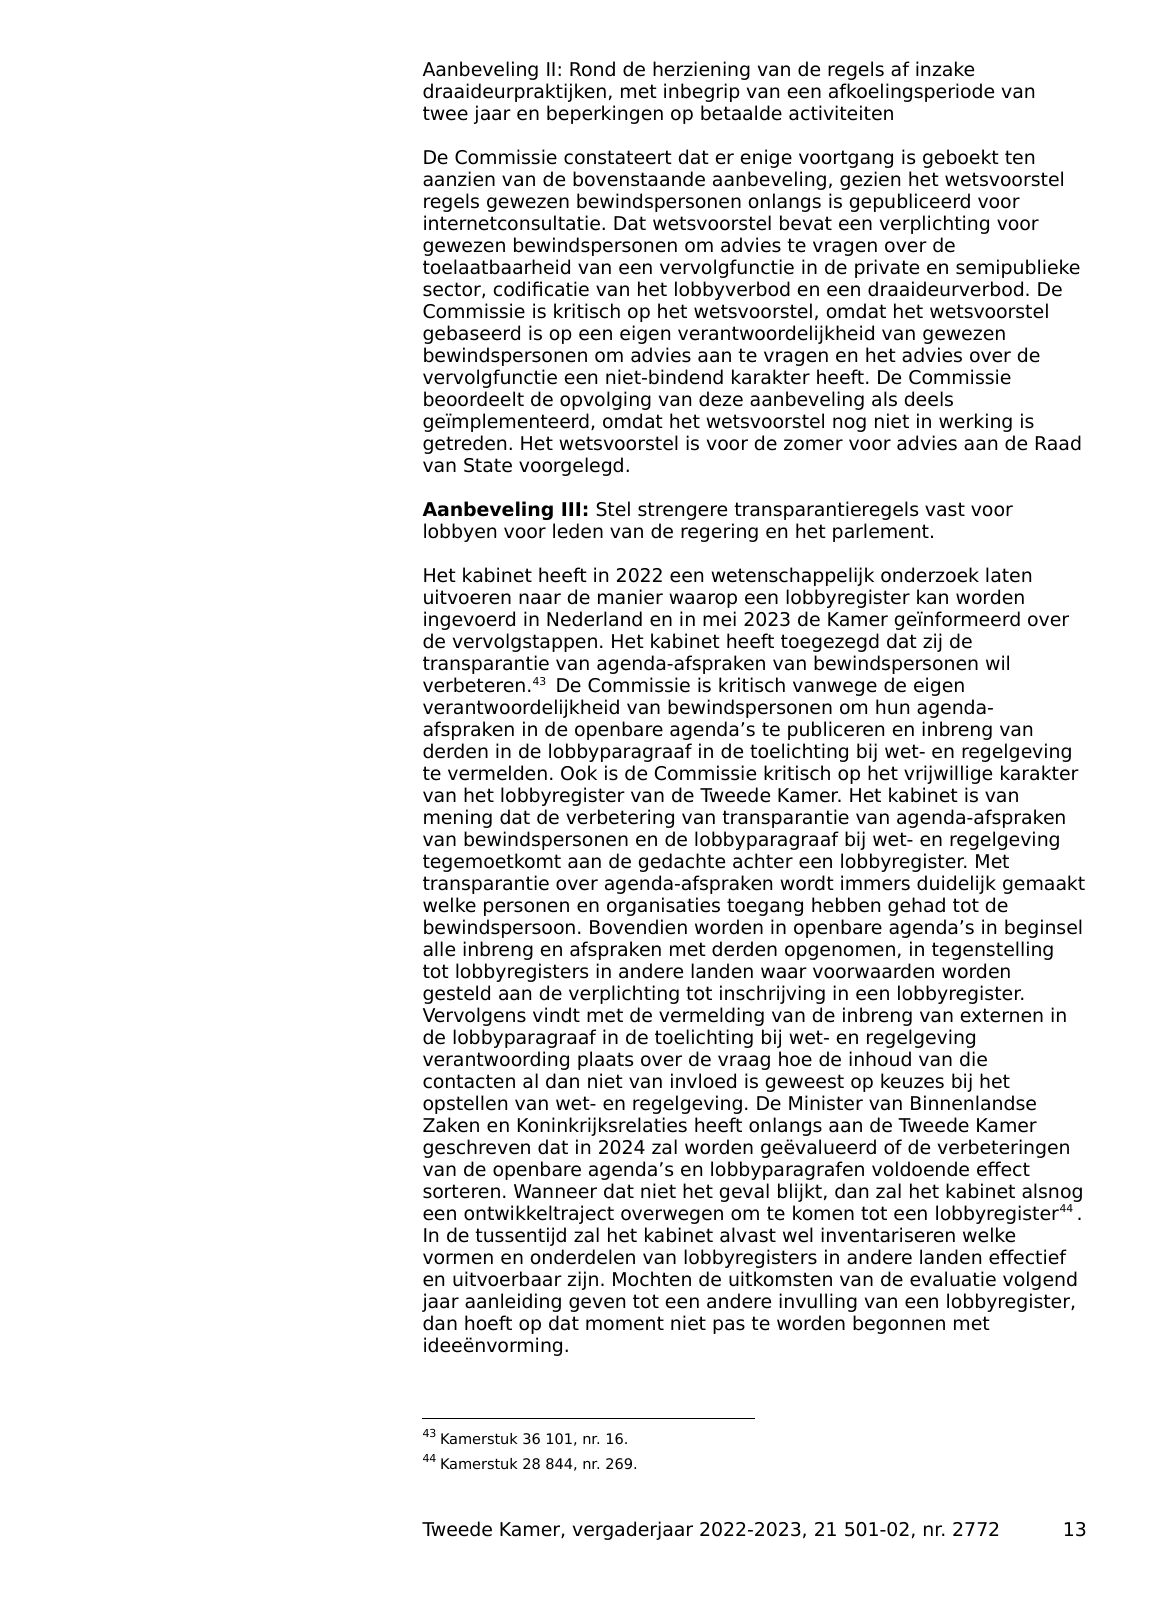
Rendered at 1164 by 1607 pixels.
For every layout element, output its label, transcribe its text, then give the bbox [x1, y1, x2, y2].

text Kamerstuk 36 101, nr. 16. [422, 1427, 1087, 1449]
text De Commissie constateert dat er enige voortgang is geboekt ten aanzien van de bovenstaande aanbeveling, gezien het wetsvoorstel regels gewezen bewindspersonen onlangs is gepubliceerd voor internetconsultatie. Dat wetsvoorstel bevat een verplichting voor gewezen bewindspersonen om advies te vragen over de toelaatbaarheid van een vervolgfunctie in de private en semipublieke sector, codificatie van het lobbyverbod en een draaideurverbod. De Commissie is kritisch op het wetsvoorstel, omdat het wetsvoorstel gebaseerd is op een eigen verantwoordelijkheid van gewezen bewindspersonen om advies aan te vragen en het advies over de vervolgfunctie een niet-bindend karakter heeft. De Commissie beoordeelt de opvolging van deze aanbeveling als deels geïmplementeerd, omdat het wetsvoorstel nog niet in werking is getreden. Het wetsvoorstel is voor de zomer voor advies aan de Raad van State voorgelegd. [422, 147, 1087, 477]
text Aanbeveling III: Stel strengere transparantieregels vast voor lobbyen voor leden van de regering en het parlement. [422, 499, 1087, 543]
text Kamerstuk 28 844, nr. 269. [422, 1452, 1087, 1474]
text Het kabinet heeft in 2022 een wetenschappelijk onderzoek laten uitvoeren naar de manier waarop een lobbyregister kan worden ingevoerd in Nederland en in mei 2023 de Kamer geïnformeerd over de vervolgstappen. Het kabinet heeft toegezegd dat zij de transparantie van agenda-afspraken van bewindspersonen wil verbeteren. De Commissie is kritisch vanwege de eigen verantwoordelijkheid van bewindspersonen om hun agenda-afspraken in de openbare agenda’s te publiceren en inbreng van derden in de lobbyparagraaf in de toelichting bij wet- en regelgeving te vermelden. Ook is de Commissie kritisch op het vrijwillige karakter van het lobbyregister van de Tweede Kamer. Het kabinet is van mening dat de verbetering van transparantie van agenda-afspraken van bewindspersonen en de lobbyparagraaf bij wet- en regelgeving tegemoetkomt aan de gedachte achter een lobbyregister. Met transparantie over agenda-afspraken wordt immers duidelijk gemaakt welke personen en organisaties toegang hebben gehad tot de bewindspersoon. Bovendien worden in openbare agenda’s in beginsel alle inbreng en afspraken met derden opgenomen, in tegenstelling tot lobbyregisters in andere landen waar voorwaarden worden gesteld aan de verplichting tot inschrijving in een lobbyregister. Vervolgens vindt met de vermelding van de inbreng van externen in de lobbyparagraaf in de toelichting bij wet- en regelgeving verantwoording plaats over de vraag hoe de inhoud van die contacten al dan niet van invloed is geweest op keuzes bij het opstellen van wet- en regelgeving. De Minister van Binnenlandse Zaken en Koninkrijksrelaties heeft onlangs aan de Tweede Kamer geschreven dat in 2024 zal worden geëvalueerd of de verbeteringen van de openbare agenda’s en lobbyparagrafen voldoende effect sorteren. Wanneer dat niet het geval blijkt, dan zal het kabinet alsnog een ontwikkeltraject overwegen om te komen tot een lobbyregister. In de tussentijd zal het kabinet alvast wel inventariseren welke vormen en onderdelen van lobbyregisters in andere landen effectief en uitvoerbaar zijn. Mochten de uitkomsten van de evaluatie volgend jaar aanleiding geven tot een andere invulling van een lobbyregister, dan hoeft op dat moment niet pas te worden begonnen met ideeënvorming. [422, 565, 1087, 1356]
text Aanbeveling II: Rond de herziening van de regels af inzake draaideurpraktijken, met inbegrip van een afkoelingsperiode van twee jaar en beperkingen op betaalde activiteiten [422, 59, 1087, 125]
